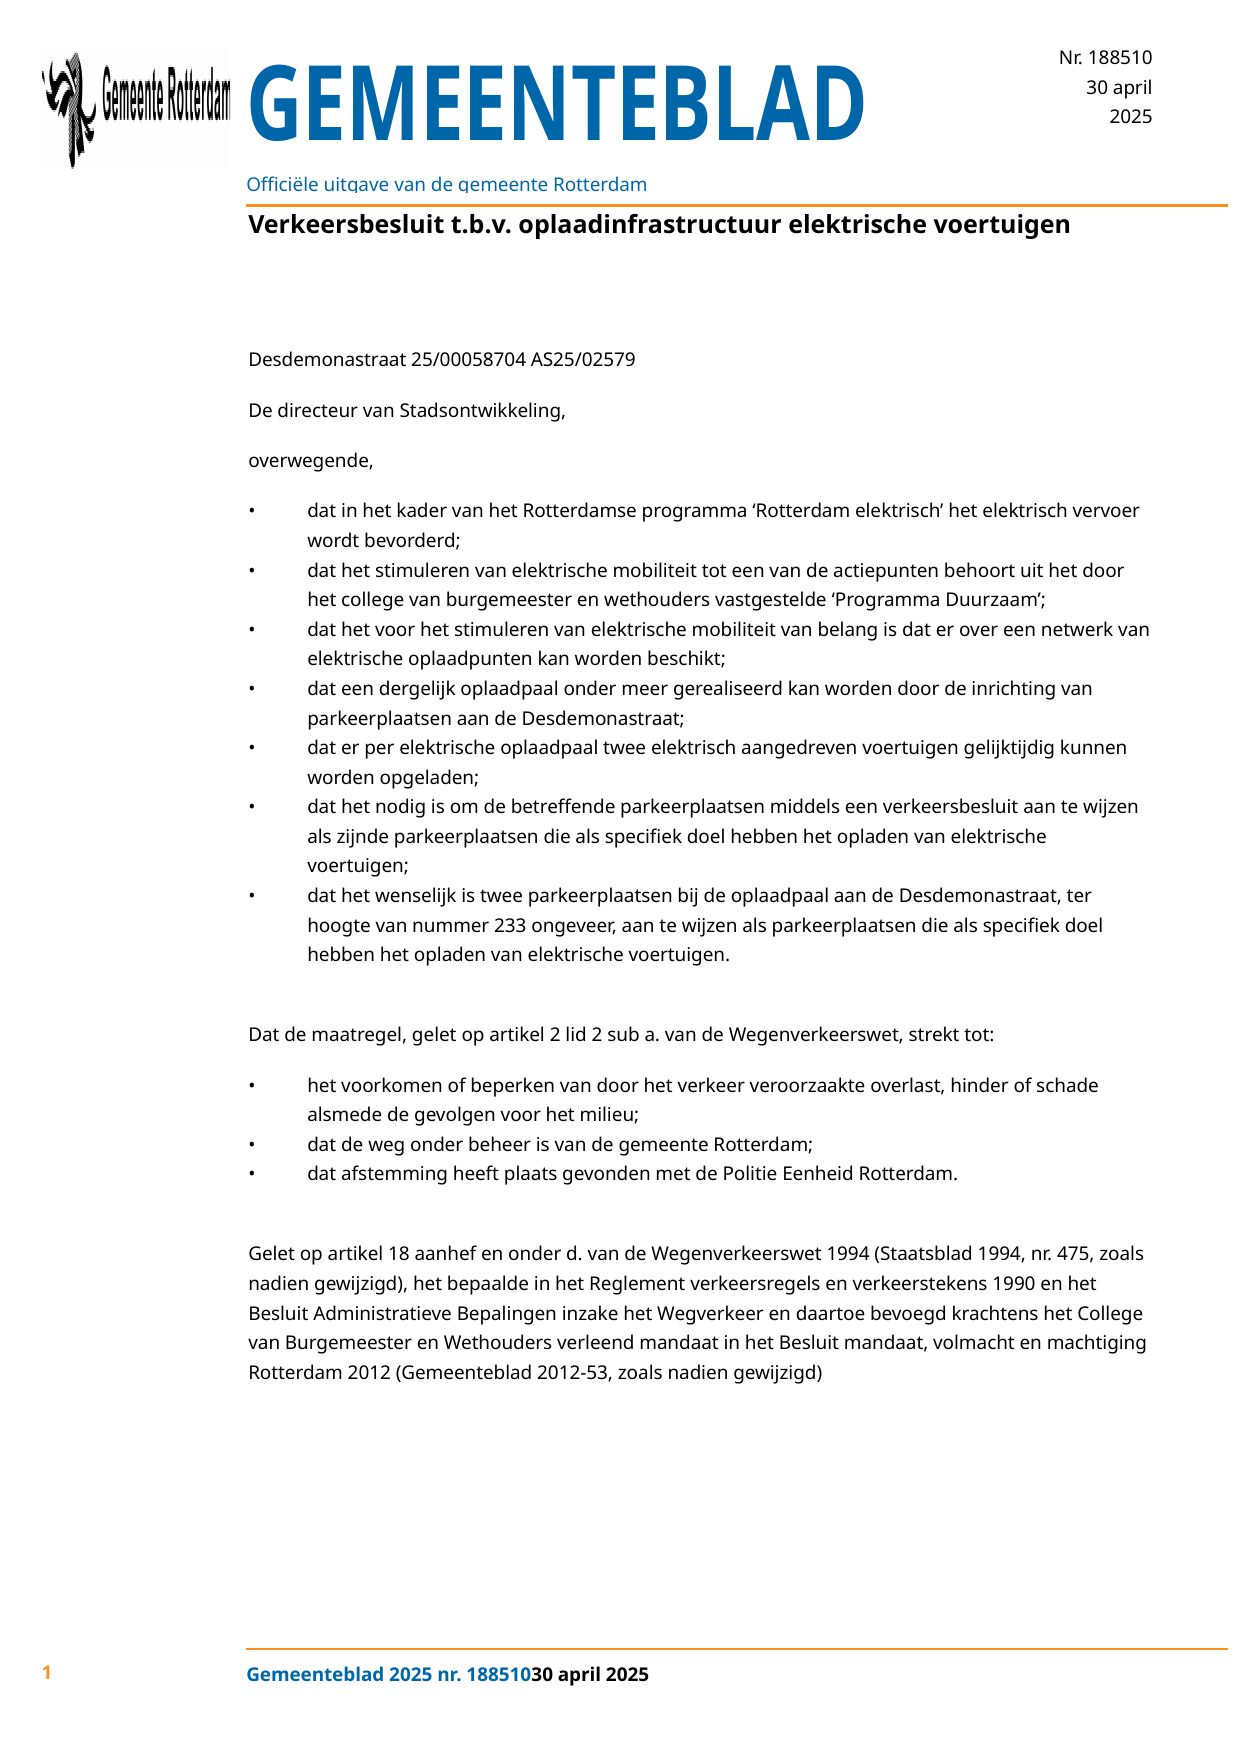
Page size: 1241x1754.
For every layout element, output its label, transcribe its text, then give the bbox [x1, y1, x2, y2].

text De directeur van Stadsontwikkeling, [248, 397, 1152, 423]
list dat er per elektrische oplaadpaal twee elektrisch aangedreven voertuigen gelijktijdig kunnen worden opgeladen; [248, 734, 1152, 790]
text Gelet op artikel 18 aanhef en onder d. van de Wegenverkeerswet 1994 (Staatsblad 1994, nr. 475, zoals nadien gewijzigd), het bepaalde in het Reglement verkeersregels en verkeerstekens 1990 en het Besluit Administratieve Bepalingen inzake het Wegverkeer en daartoe bevoegd krachtens het College van Burgemeester en Wethouders verleend mandaat in het Besluit mandaat, volmacht en machtiging Rotterdam 2012 (Gemeenteblad 2012-53, zoals nadien gewijzigd) [248, 1241, 1152, 1385]
list dat afstemming heeft plaats gevonden met de Politie Eenheid Rotterdam. [248, 1161, 1152, 1186]
picture [41, 47, 231, 172]
list dat een dergelijk oplaadpaal onder meer gerealiseerd kan worden door de inrichting van parkeerplaatsen aan de Desdemonastraat; [248, 675, 1152, 731]
list dat het wenselijk is twee parkeerplaatsen bij de oplaadpaal aan de Desdemonastraat, ter hoogte van nummer 233 ongeveer, aan te wijzen als parkeerplaatsen die als specifiek doel hebben het opladen van elektrische voertuigen. [248, 882, 1152, 967]
list dat het nodig is om de betreffende parkeerplaatsen middels een verkeersbesluit aan te wijzen als zijnde parkeerplaatsen die als specifiek doel hebben het opladen van elektrische voertuigen; [248, 793, 1152, 878]
list het voorkomen of beperken van door het verkeer veroorzaakte overlast, hinder of schade alsmede de gevolgen voor het milieu; [248, 1072, 1152, 1127]
text Dat de maatregel, gelet op artikel 2 lid 2 sub a. van de Wegenverkeerswet, strekt tot: [248, 1021, 1152, 1047]
text Verkeersbesluit t.b.v. oplaadinfrastructuur elektrische voertuigen [248, 207, 1152, 241]
text Desdemonastraat 25/00058704 AS25/02579 [248, 346, 1152, 372]
list dat in het kader van het Rotterdamse programma ‘Rotterdam elektrisch’ het elektrisch vervoer wordt bevorderd; [248, 498, 1152, 553]
text overwegende, [248, 447, 1152, 473]
list dat de weg onder beheer is van de gemeente Rotterdam; [248, 1131, 1152, 1157]
list dat het voor het stimuleren van elektrische mobiliteit van belang is dat er over een netwerk van elektrische oplaadpunten kan worden beschikt; [248, 616, 1152, 671]
list dat het stimuleren van elektrische mobiliteit tot een van de actiepunten behoort uit het door het college van burgemeester en wethouders vastgestelde ‘Programma Duurzaam’; [248, 557, 1152, 612]
